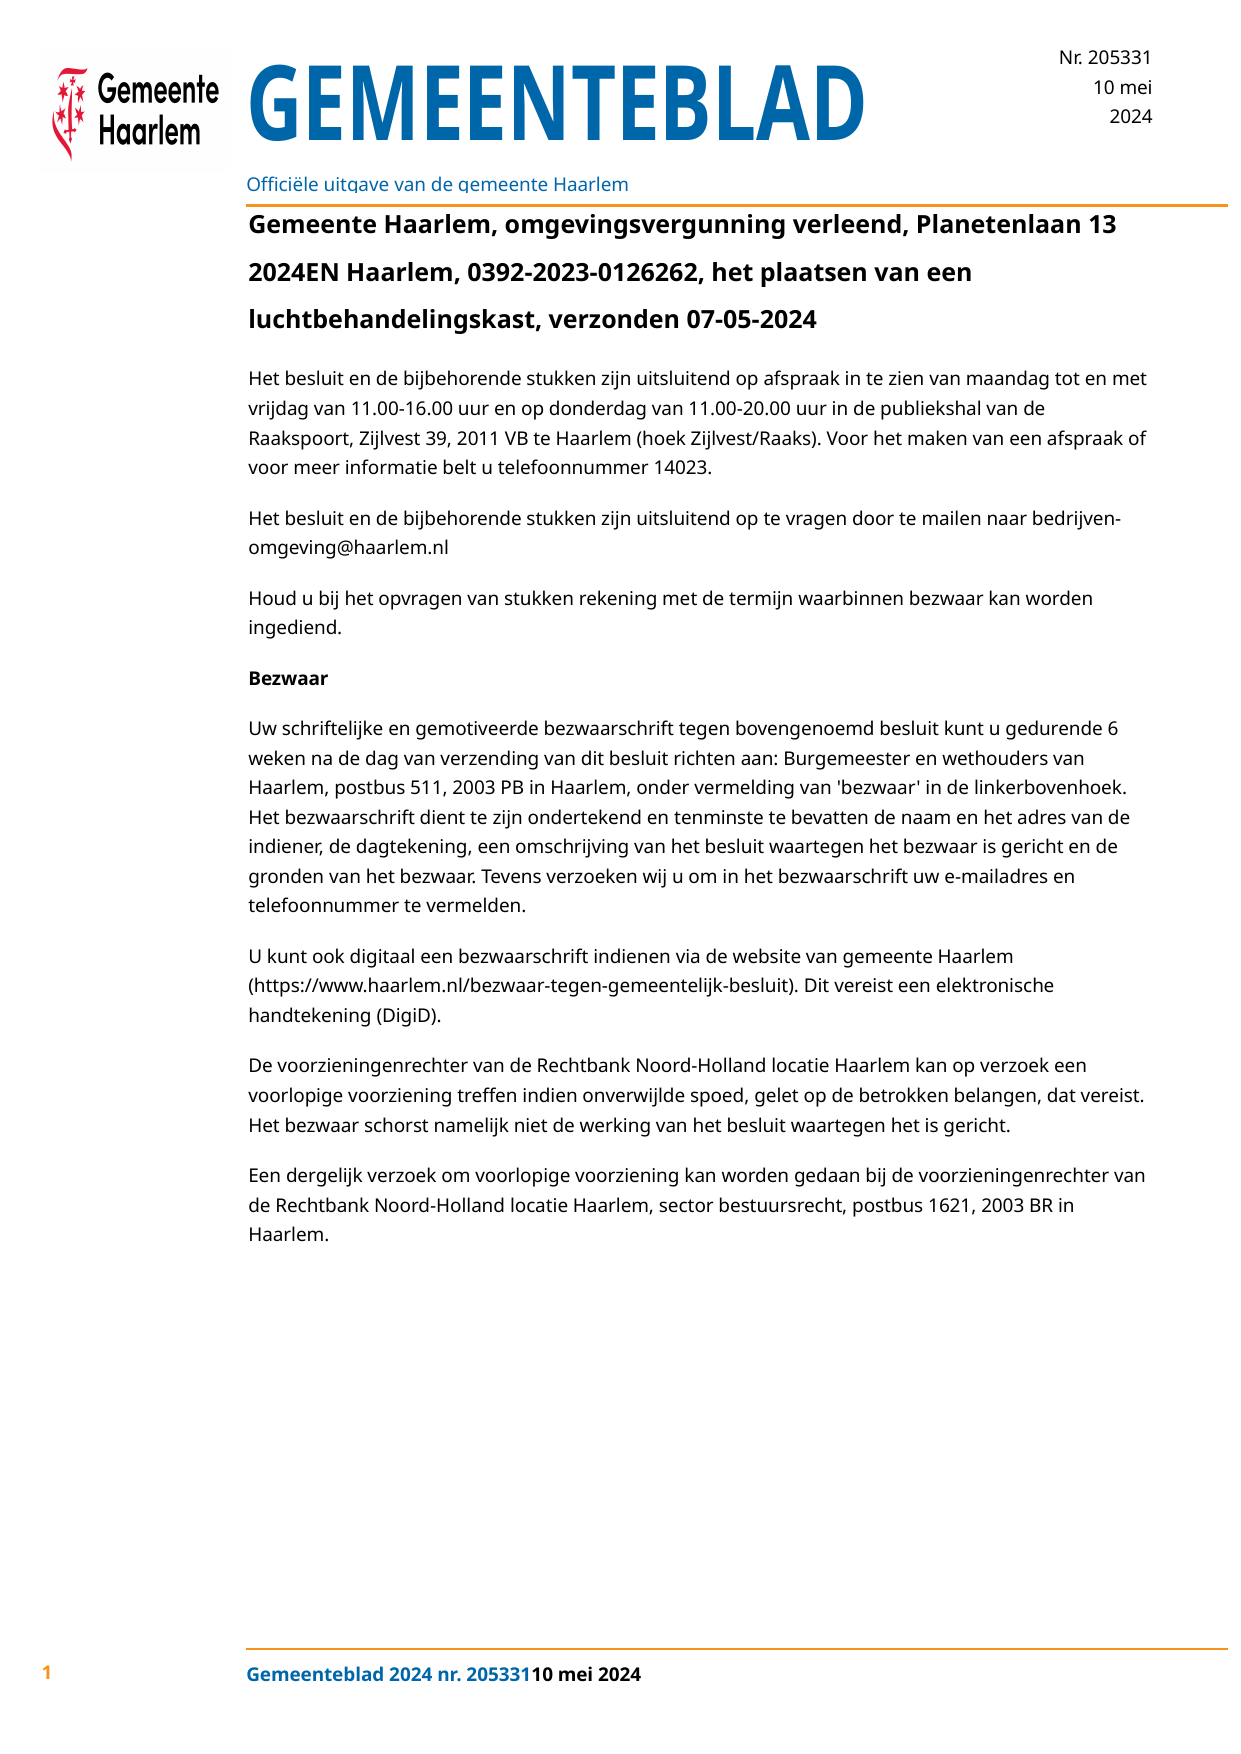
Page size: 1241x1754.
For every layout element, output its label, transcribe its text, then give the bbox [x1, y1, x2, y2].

picture [41, 47, 231, 172]
text Het besluit en de bijbehorende stukken zijn uitsluitend op te vragen door te mailen naar bedrijven-omgeving@haarlem.nl [248, 505, 1152, 560]
text Het besluit en de bijbehorende stukken zijn uitsluitend op afspraak in te zien van maandag tot en met vrijdag van 11.00-16.00 uur en op donderdag van 11.00-20.00 uur in de publiekshal van de Raakspoort, Zijlvest 39, 2011 VB te Haarlem (hoek Zijlvest/Raaks). Voor het maken van een afspraak of voor meer informatie belt u telefoonnummer 14023. [248, 366, 1152, 480]
text Bezwaar [248, 665, 1152, 690]
text De voorzieningenrechter van de Rechtbank Noord-Holland locatie Haarlem kan op verzoek een voorlopige voorziening treffen indien onverwijlde spoed, gelet op de betrokken belangen, dat vereist. Het bezwaar schorst namelijk niet de werking van het besluit waartegen het is gericht. [248, 1053, 1152, 1137]
text Gemeente Haarlem, omgevingsvergunning verleend, Planetenlaan 13 2024EN Haarlem, 0392-2023-0126262, het plaatsen van een luchtbehandelingskast, verzonden 07-05-2024 [248, 207, 1152, 336]
text Houd u bij het opvragen van stukken rekening met de termijn waarbinnen bezwaar kan worden ingediend. [248, 585, 1152, 640]
text U kunt ook digitaal een bezwaarschrift indienen via de website van gemeente Haarlem (https://www.haarlem.nl/bezwaar-tegen-gemeentelijk-besluit). Dit vereist een elektronische handtekening (DigiD). [248, 943, 1152, 1028]
text Een dergelijk verzoek om voorlopige voorziening kan worden gedaan bij de voorzieningenrechter van de Rechtbank Noord-Holland locatie Haarlem, sector bestuursrecht, postbus 1621, 2003 BR in Haarlem. [248, 1162, 1152, 1247]
text Uw schriftelijke en gemotiveerde bezwaarschrift tegen bovengenoemd besluit kunt u gedurende 6 weken na de dag van verzending van dit besluit richten aan: Burgemeester en wethouders van Haarlem, postbus 511, 2003 PB in Haarlem, onder vermelding van 'bezwaar' in de linkerbovenhoek. Het bezwaarschrift dient te zijn ondertekend en tenminste te bevatten de naam en het adres van de indiener, de dagtekening, een omschrijving van het besluit waartegen het bezwaar is gericht en de gronden van het bezwaar. Tevens verzoeken wij u om in het bezwaarschrift uw e-mailadres en telefoonnummer te vermelden. [248, 715, 1152, 918]
